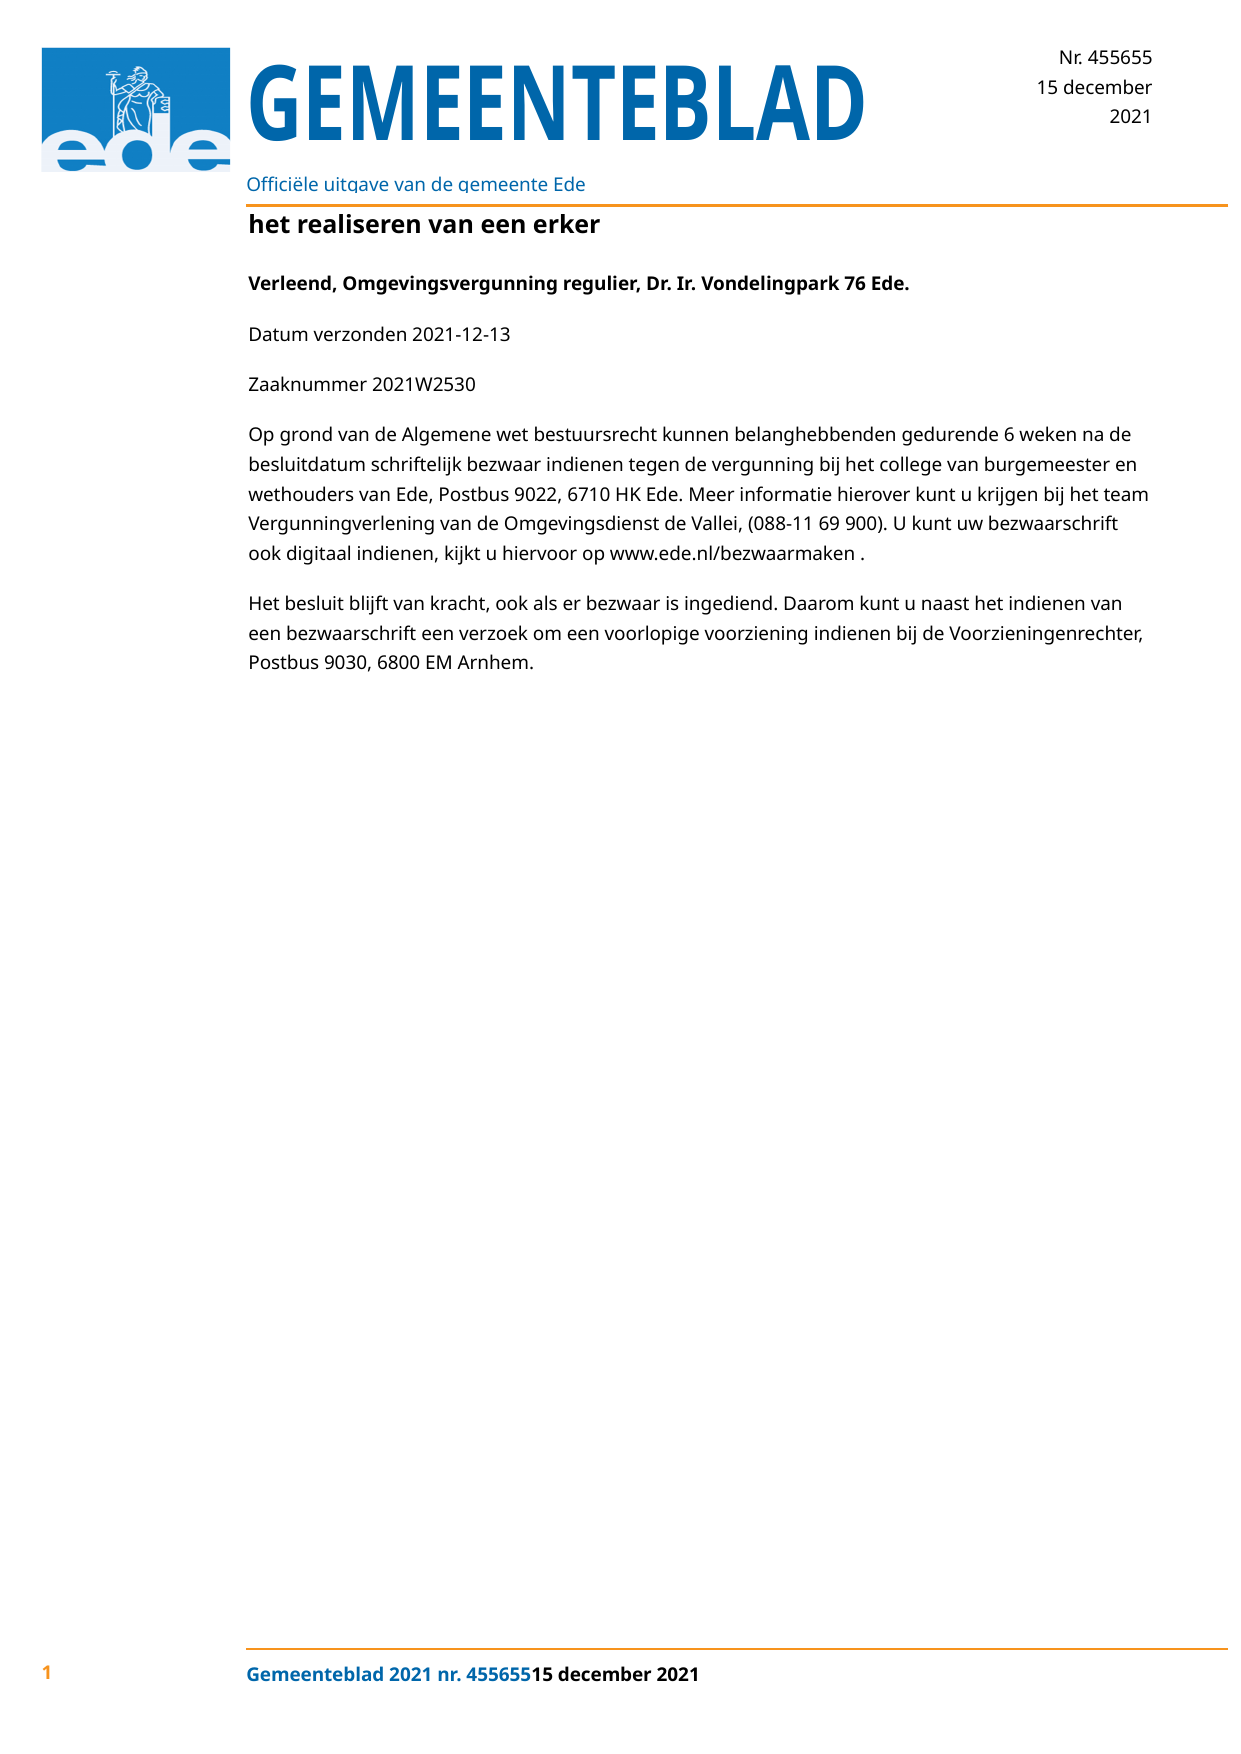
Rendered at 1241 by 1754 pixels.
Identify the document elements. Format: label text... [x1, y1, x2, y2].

text Verleend, Omgevingsvergunning regulier, Dr. Ir. Vondelingpark 76 Ede. [248, 270, 1152, 296]
picture [41, 47, 231, 172]
text Zaaknummer 2021W2530 [248, 371, 1152, 397]
text Datum verzonden 2021-12-13 [248, 321, 1152, 346]
text Het besluit blijft van kracht, ook als er bezwaar is ingediend. Daarom kunt u naast het indienen van een bezwaarschrift een verzoek om een voorlopige voorziening indienen bij de Voorzieningenrechter, Postbus 9030, 6800 EM Arnhem. [248, 590, 1152, 675]
text Op grond van de Algemene wet bestuursrecht kunnen belanghebbenden gedurende 6 weken na de besluitdatum schriftelijk bezwaar indienen tegen de vergunning bij het college van burgemeester en wethouders van Ede, Postbus 9022, 6710 HK Ede. Meer informatie hierover kunt u krijgen bij het team Vergunningverlening van de Omgevingsdienst de Vallei, (088-11 69 900). U kunt uw bezwaarschrift ook digitaal indienen, kijkt u hiervoor op www.ede.nl/bezwaarmaken . [248, 422, 1152, 566]
text het realiseren van een erker [248, 207, 1152, 241]
